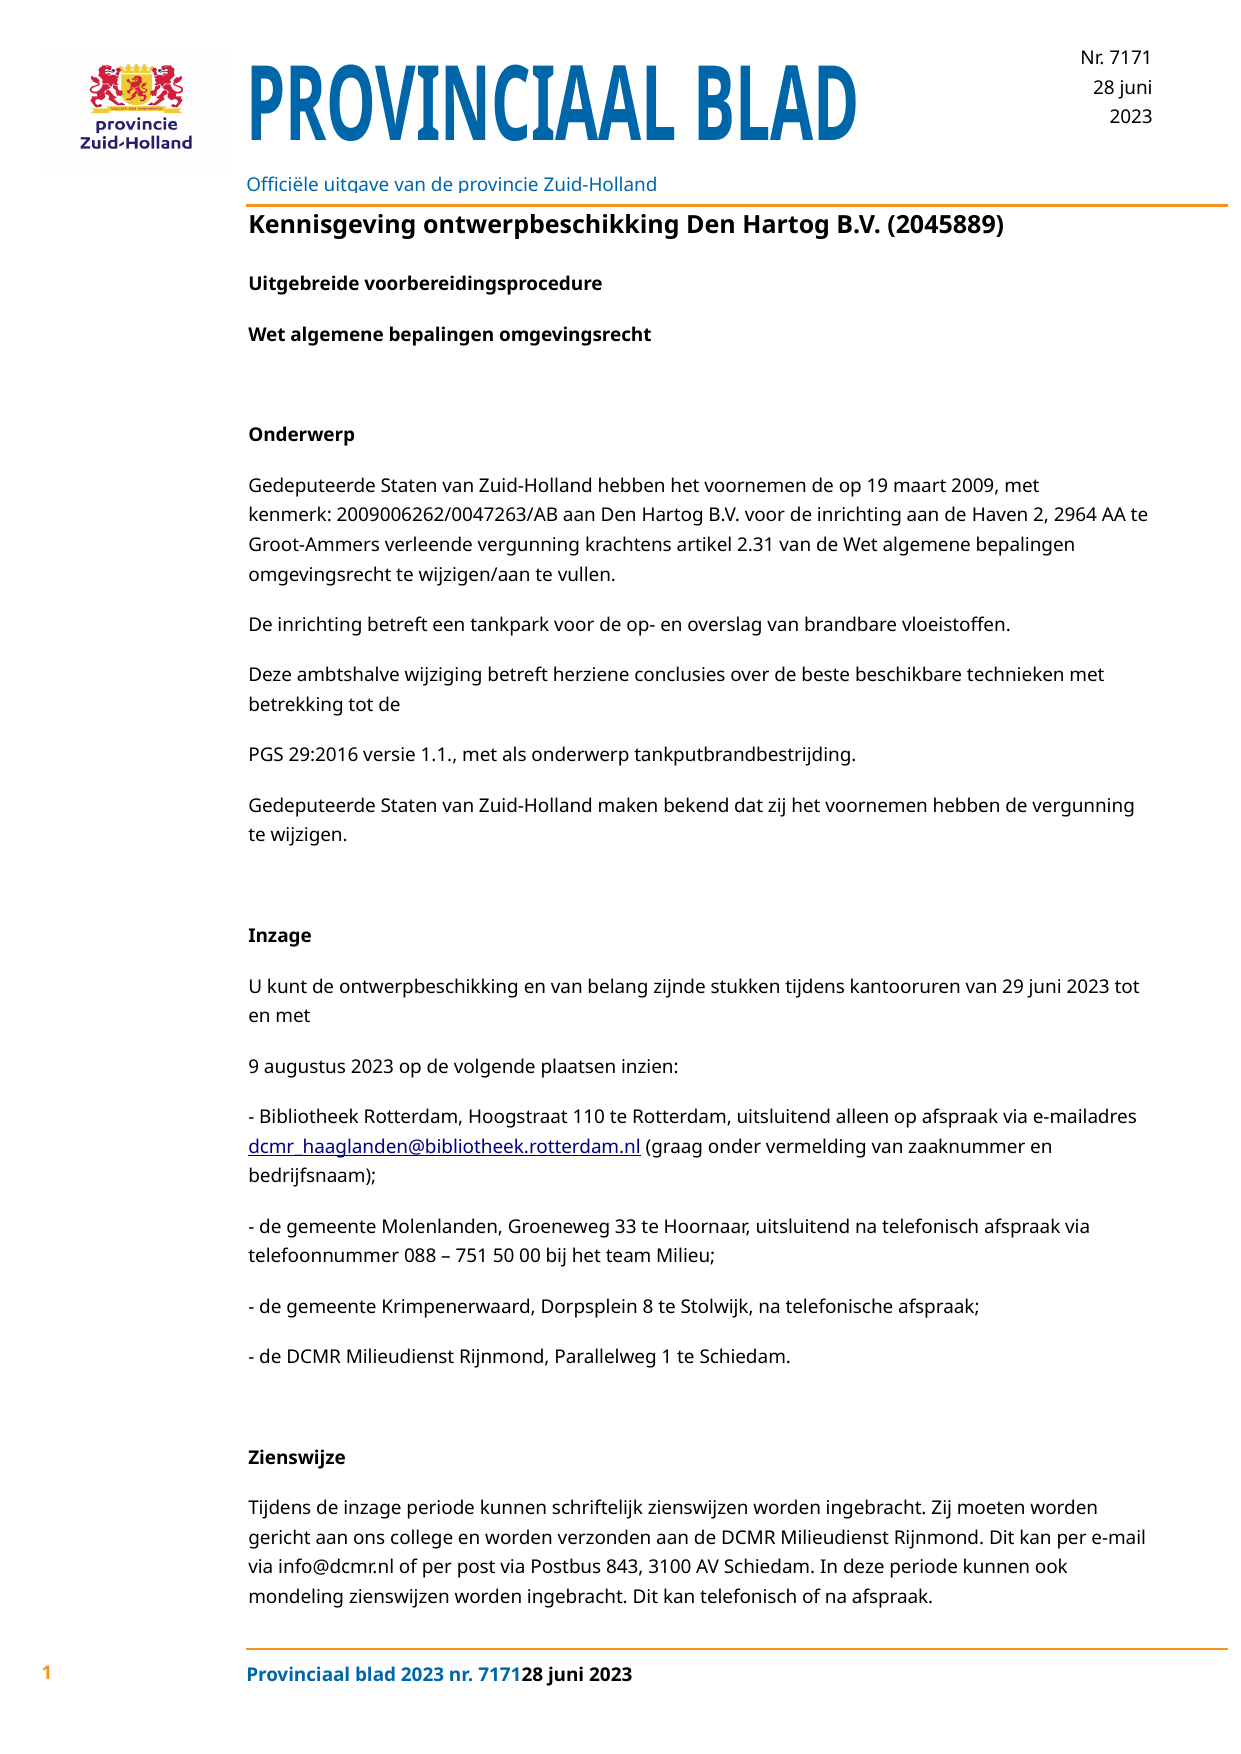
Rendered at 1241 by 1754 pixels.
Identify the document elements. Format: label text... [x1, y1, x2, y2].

text Kennisgeving ontwerpbeschikking Den Hartog B.V. (2045889) [248, 207, 1152, 241]
text Uitgebreide voorbereidingsprocedure [248, 270, 1152, 296]
text Tijdens de inzage periode kunnen schriftelijk zienswijzen worden ingebracht. Zij moeten worden gericht aan ons college en worden verzonden aan de DCMR Milieudienst Rijnmond. Dit kan per e-mail via info@dcmr.nl of per post via Postbus 843, 3100 AV Schiedam. In deze periode kunnen ook mondeling zienswijzen worden ingebracht. Dit kan telefonisch of na afspraak. [248, 1494, 1152, 1609]
text - de gemeente Krimpenerwaard, Dorpsplein 8 te Stolwijk, na telefonische afspraak; [248, 1293, 1152, 1318]
text Deze ambtshalve wijziging betreft herziene conclusies over de beste beschikbare technieken met betrekking tot de [248, 662, 1152, 717]
text De inrichting betreft een tankpark voor de op- en overslag van brandbare vloeistoffen. [248, 611, 1152, 637]
text Wet algemene bepalingen omgevingsrecht [248, 321, 1152, 346]
text PGS 29:2016 versie 1.1., met als onderwerp tankputbrandbestrijding. [248, 742, 1152, 767]
text Onderwerp [248, 422, 1152, 447]
text 9 augustus 2023 op de volgende plaatsen inzien: [248, 1053, 1152, 1078]
picture [41, 47, 231, 172]
text Inzage [248, 922, 1152, 948]
text Gedeputeerde Staten van Zuid-Holland hebben het voornemen de op 19 maart 2009, met kenmerk: 2009006262/0047263/AB aan Den Hartog B.V. voor de inrichting aan de Haven 2, 2964 AA te Groot-Ammers verleende vergunning krachtens artikel 2.31 van de Wet algemene bepalingen omgevingsrecht te wijzigen/aan te vullen. [248, 472, 1152, 586]
text - de gemeente Molenlanden, Groeneweg 33 te Hoornaar, uitsluitend na telefonisch afspraak via telefoonnummer 088 – 751 50 00 bij het team Milieu; [248, 1213, 1152, 1268]
text Gedeputeerde Staten van Zuid-Holland maken bekend dat zij het voornemen hebben de vergunning te wijzigen. [248, 792, 1152, 847]
text U kunt de ontwerpbeschikking en van belang zijnde stukken tijdens kantooruren van 29 juni 2023 tot en met [248, 973, 1152, 1028]
text Zienswijze [248, 1444, 1152, 1470]
text - Bibliotheek Rotterdam, Hoogstraat 110 te Rotterdam, uitsluitend alleen op afspraak via e-mailadres dcmr_haaglanden@bibliotheek.rotterdam.nl (graag onder vermelding van zaaknummer en bedrijfsnaam); [248, 1103, 1152, 1188]
text - de DCMR Milieudienst Rijnmond, Parallelweg 1 te Schiedam. [248, 1343, 1152, 1369]
